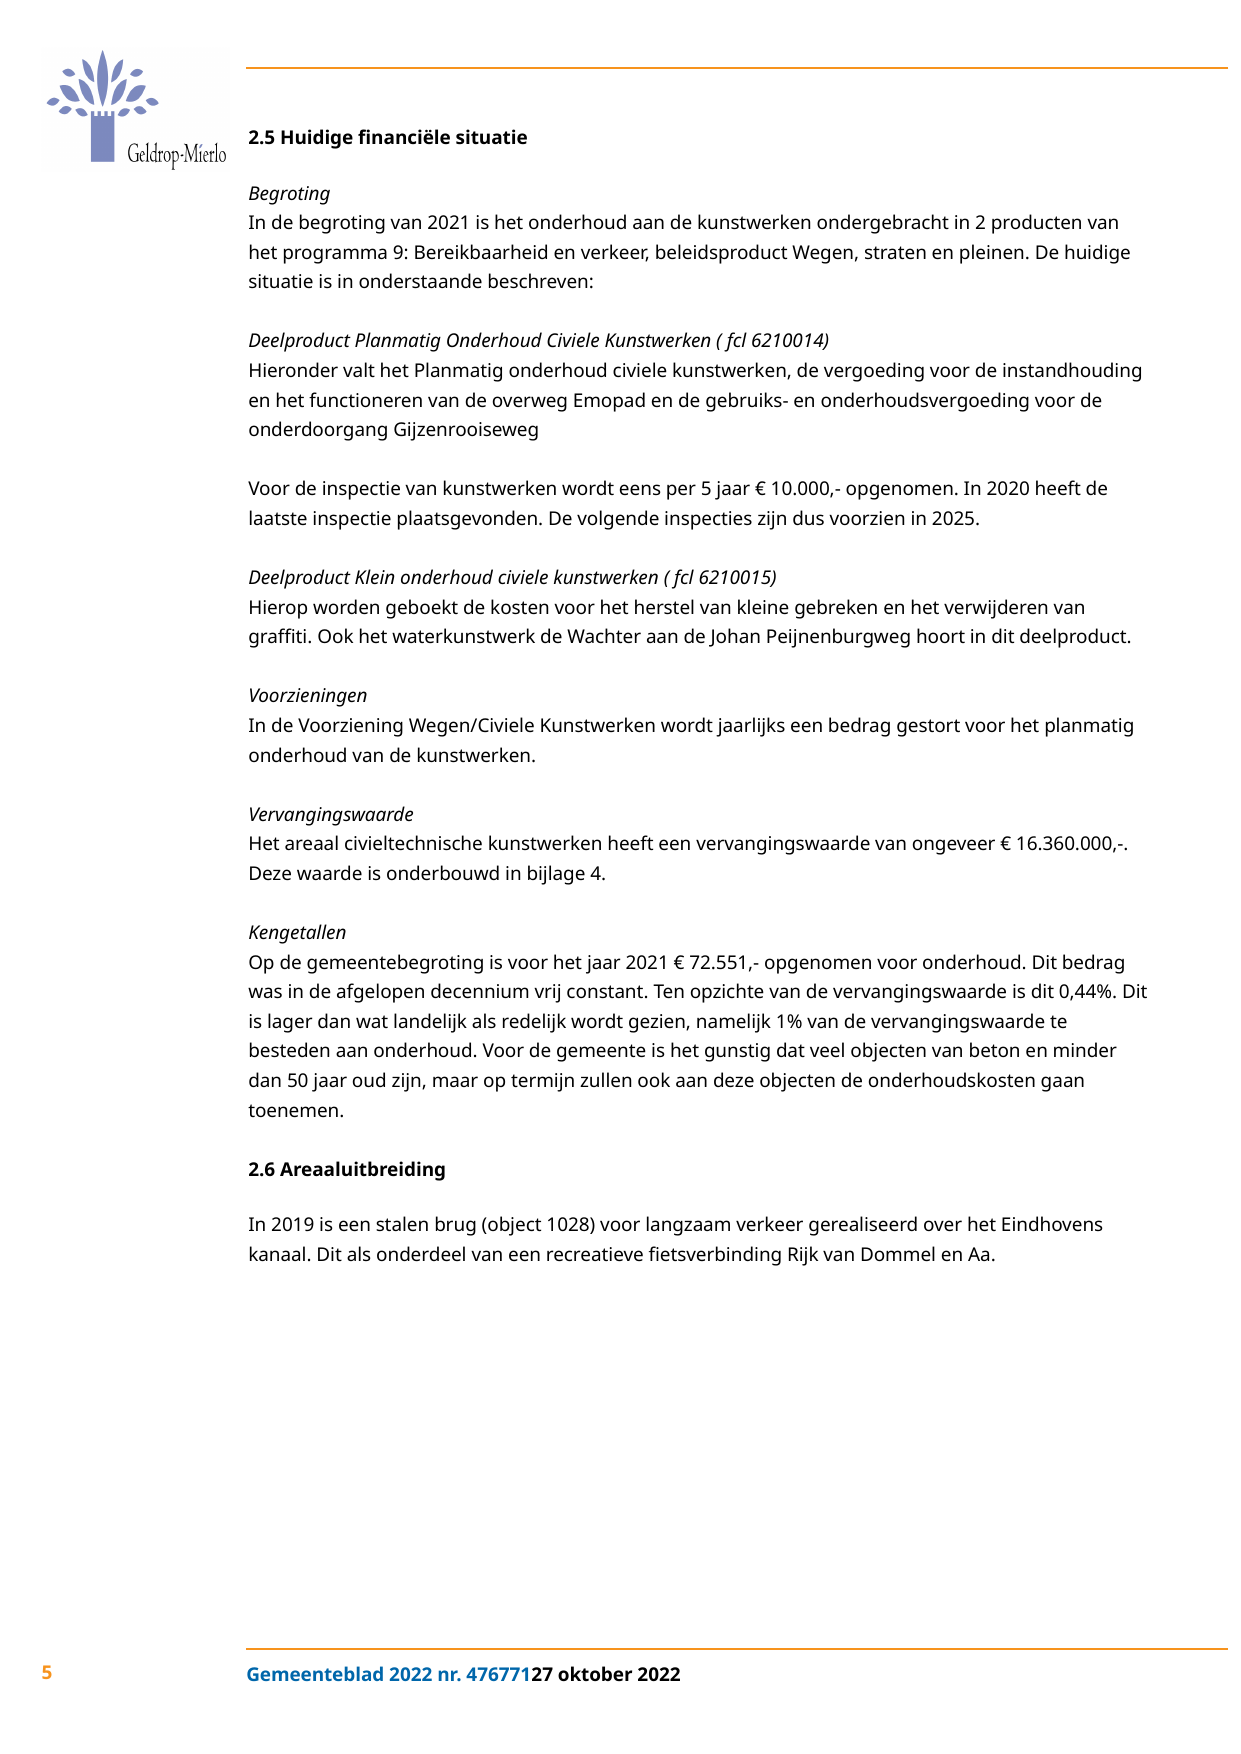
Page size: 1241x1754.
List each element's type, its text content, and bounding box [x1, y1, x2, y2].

text Het areaal civieltechnische kunstwerken heeft een vervangingswaarde van ongeveer € 16.360.000,-. Deze waarde is onderbouwd in bijlage 4. [248, 831, 1152, 886]
text Voorzieningen [248, 683, 1152, 708]
text 2.5 Huidige financiële situatie [248, 124, 1152, 150]
text Op de gemeentebegroting is voor het jaar 2021 € 72.551,- opgenomen voor onderhoud. Dit bedrag was in de afgelopen decennium vrij constant. Ten opzichte van de vervangingswaarde is dit 0,44%. Dit is lager dan wat landelijk als redelijk wordt gezien, namelijk 1% van de vervangingswaarde te besteden aan onderhoud. Voor de gemeente is het gunstig dat veel objecten van beton en minder dan 50 jaar oud zijn, maar op termijn zullen ook aan deze objecten de onderhoudskosten gaan toenemen. [248, 949, 1152, 1122]
text Hierop worden geboekt de kosten voor het herstel van kleine gebreken en het verwijderen van graffiti. Ook het waterkunstwerk de Wachter aan de Johan Peijnenburgweg hoort in dit deelproduct. [248, 594, 1152, 649]
text Begroting [248, 180, 1152, 205]
text Voor de inspectie van kunstwerken wordt eens per 5 jaar € 10.000,- opgenomen. In 2020 heeft de laatste inspectie plaatsgevonden. De volgende inspecties zijn dus voorzien in 2025. [248, 476, 1152, 531]
text In 2019 is een stalen brug (object 1028) voor langzaam verkeer gerealiseerd over het Eindhovens kanaal. Dit als onderdeel van een recreatieve fietsverbinding Rijk van Dommel en Aa. [248, 1211, 1152, 1267]
text Vervangingswaarde [248, 801, 1152, 827]
text In de begroting van 2021 is het onderhoud aan de kunstwerken ondergebracht in 2 producten van het programma 9: Bereikbaarheid en verkeer, beleidsproduct Wegen, straten en pleinen. De huidige situatie is in onderstaande beschreven: [248, 209, 1152, 294]
picture [41, 47, 231, 172]
text Deelproduct Planmatig Onderhoud Civiele Kunstwerken ( fcl 6210014) [248, 328, 1152, 353]
text Deelproduct Klein onderhoud civiele kunstwerken ( fcl 6210015) [248, 564, 1152, 590]
text Hieronder valt het Planmatig onderhoud civiele kunstwerken, de vergoeding voor de instandhouding en het functioneren van de overweg Emopad en de gebruiks- en onderhoudsvergoeding voor de onderdoorgang Gijzenrooiseweg [248, 357, 1152, 442]
text Kengetallen [248, 919, 1152, 945]
text In de Voorziening Wegen/Civiele Kunstwerken wordt jaarlijks een bedrag gestort voor het planmatig onderhoud van de kunstwerken. [248, 712, 1152, 767]
text 2.6 Areaaluitbreiding [248, 1156, 1152, 1182]
